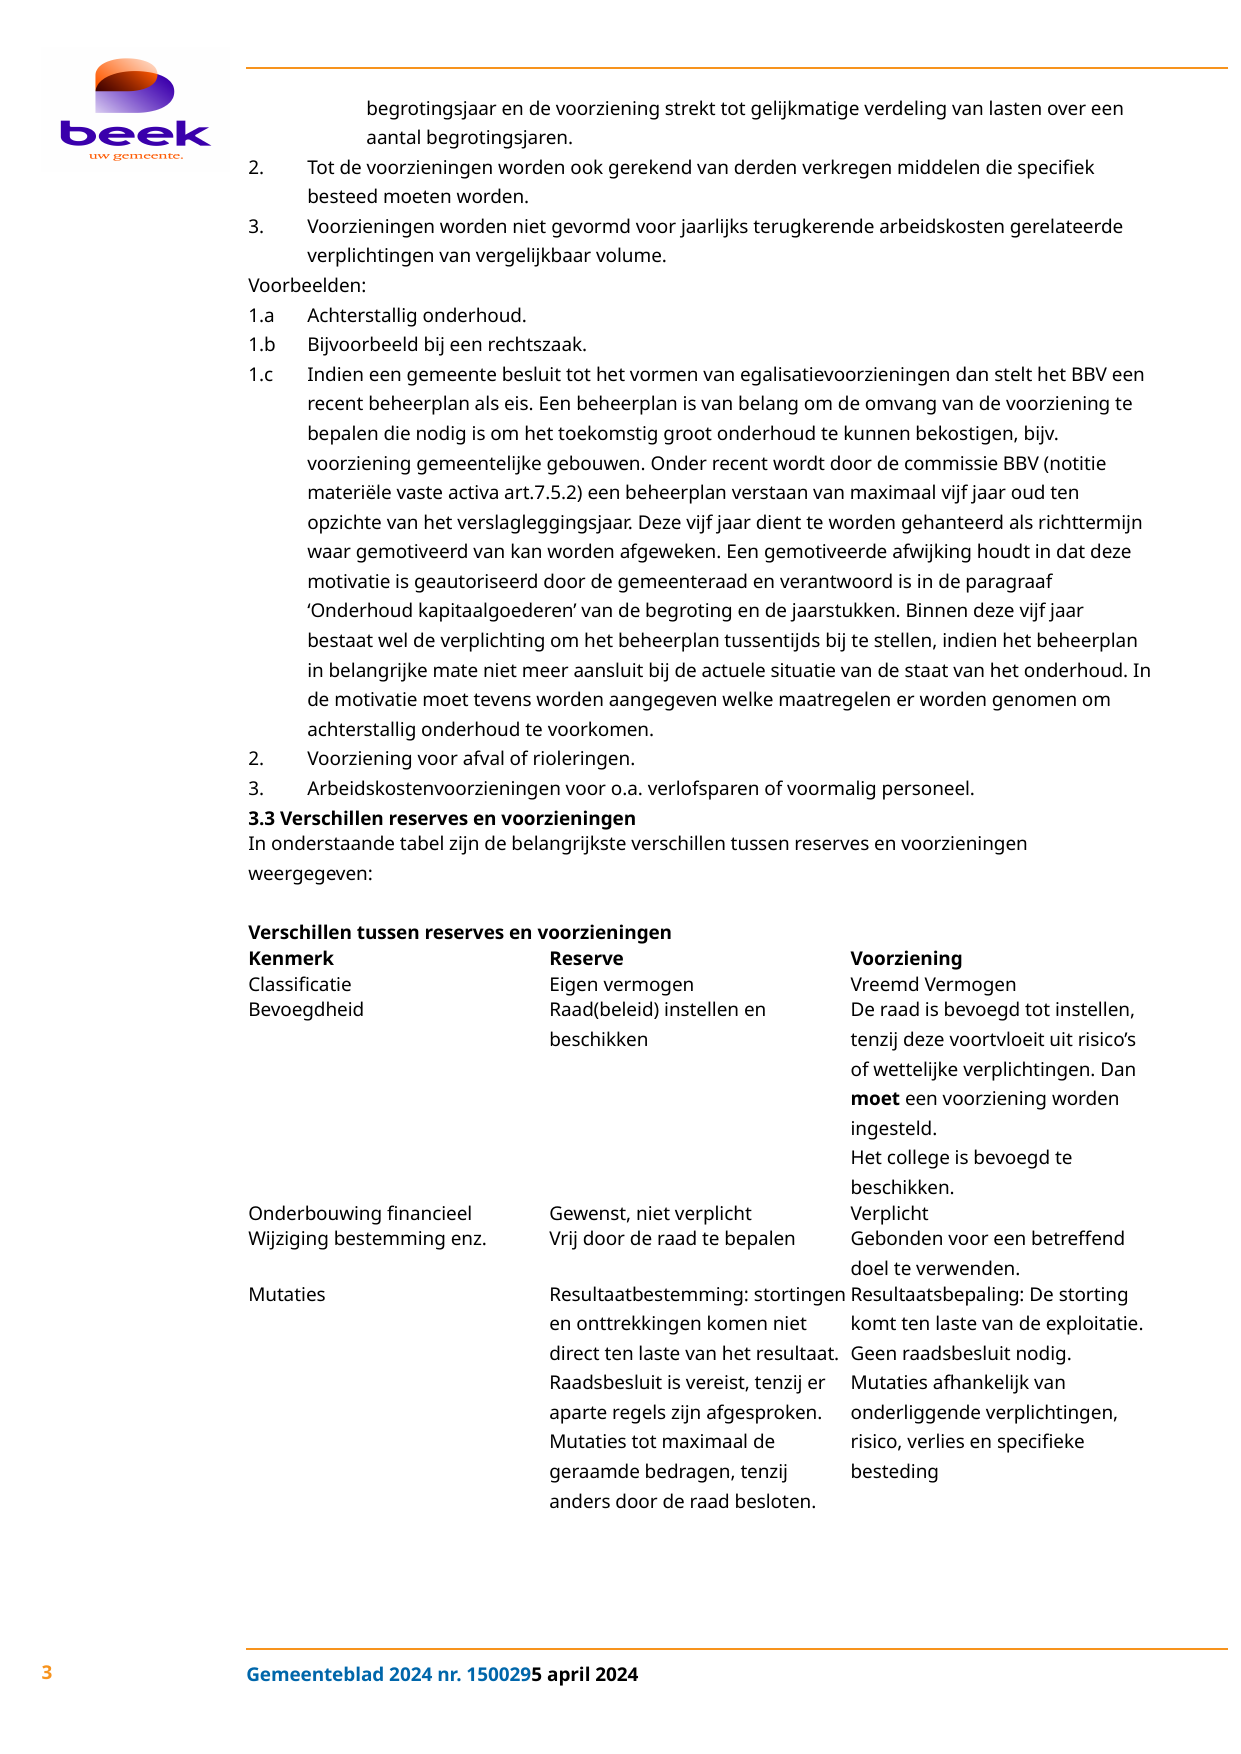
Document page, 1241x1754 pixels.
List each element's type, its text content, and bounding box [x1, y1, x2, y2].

table_cell Eigen vermogen [549, 971, 850, 997]
text 3.3 Verschillen reserves en voorzieningen [248, 805, 1152, 831]
list Bijvoorbeeld bij een rechtszaak. [248, 331, 1152, 357]
table_cell Resultaatsbepaling: De storting komt ten laste van de exploitatie. Geen raadsbesluit nodig. Mutaties afhankelijk van onderliggende verplichtingen, risico, verlies en specifieke besteding [850, 1281, 1152, 1514]
table_cell Vreemd Vermogen [850, 971, 1152, 997]
table_cell De raad is bevoegd tot instellen, tenzij deze voortvloeit uit risico’s of wettelijke verplichtingen. Dan moet een voorziening worden ingesteld. Het college is bevoegd te beschikken. [850, 997, 1152, 1200]
table_cell Verplicht [850, 1200, 1152, 1226]
table_header Verschillen tussen reserves en voorzieningen [248, 919, 1152, 945]
table_cell Vrij door de raad te bepalen [549, 1226, 850, 1281]
table_cell Raad(beleid) instellen en beschikken [549, 997, 850, 1200]
text Voorbeelden: [248, 272, 1152, 298]
table_cell Classificatie [248, 971, 549, 997]
table_cell Onderbouwing financieel [248, 1200, 549, 1226]
table_cell Voorziening [850, 945, 1152, 971]
picture [41, 47, 231, 172]
list Tot de voorzieningen worden ook gerekend van derden verkregen middelen die specifiek besteed moeten worden. [248, 154, 1152, 209]
list Achterstallig onderhoud. [248, 302, 1152, 328]
table_cell Gewenst, niet verplicht [549, 1200, 850, 1226]
list Arbeidskostenvoorzieningen voor o.a. verlofsparen of voormalig personeel. [248, 775, 1152, 801]
table_cell Wijziging bestemming enz. [248, 1226, 549, 1281]
table_cell Gebonden voor een betreffend doel te verwenden. [850, 1226, 1152, 1281]
table_cell Mutaties [248, 1281, 549, 1514]
table_cell Bevoegdheid [248, 997, 549, 1200]
text In onderstaande tabel zijn de belangrijkste verschillen tussen reserves en voorzieningen weergegeven: [248, 831, 1152, 886]
list begrotingsjaar en de voorziening strekt tot gelijkmatige verdeling van lasten over een aantal begrotingsjaren. [307, 95, 1152, 150]
list Voorzieningen worden niet gevormd voor jaarlijks terugkerende arbeidskosten gerelateerde verplichtingen van vergelijkbaar volume. [248, 213, 1152, 268]
table_cell Reserve [549, 945, 850, 971]
list Indien een gemeente besluit tot het vormen van egalisatievoorzieningen dan stelt het BBV een recent beheerplan als eis. Een beheerplan is van belang om de omvang van de voorziening te bepalen die nodig is om het toekomstig groot onderhoud te kunnen bekostigen, bijv. voorziening gemeentelijke gebouwen. Onder recent wordt door de commissie BBV (notitie materiële vaste activa art.7.5.2) een beheerplan verstaan van maximaal vijf jaar oud ten opzichte van het verslagleggingsjaar. Deze vijf jaar dient te worden gehanteerd als richttermijn waar gemotiveerd van kan worden afgeweken. Een gemotiveerde afwijking houdt in dat deze motivatie is geautoriseerd door de gemeenteraad en verantwoord is in de paragraaf ‘Onderhoud kapitaalgoederen’ van de begroting en de jaarstukken. Binnen deze vijf jaar bestaat wel de verplichting om het beheerplan tussentijds bij te stellen, indien het beheerplan in belangrijke mate niet meer aansluit bij de actuele situatie van de staat van het onderhoud. In de motivatie moet tevens worden aangegeven welke maatregelen er worden genomen om achterstallig onderhoud te voorkomen. [248, 361, 1152, 742]
table_cell Resultaatbestemming: stortingen en onttrekkingen komen niet direct ten laste van het resultaat. Raadsbesluit is vereist, tenzij er aparte regels zijn afgesproken. Mutaties tot maximaal de geraamde bedragen, tenzij anders door de raad besloten. [549, 1281, 850, 1514]
table_cell Kenmerk [248, 945, 549, 971]
list Voorziening voor afval of rioleringen. [248, 746, 1152, 771]
